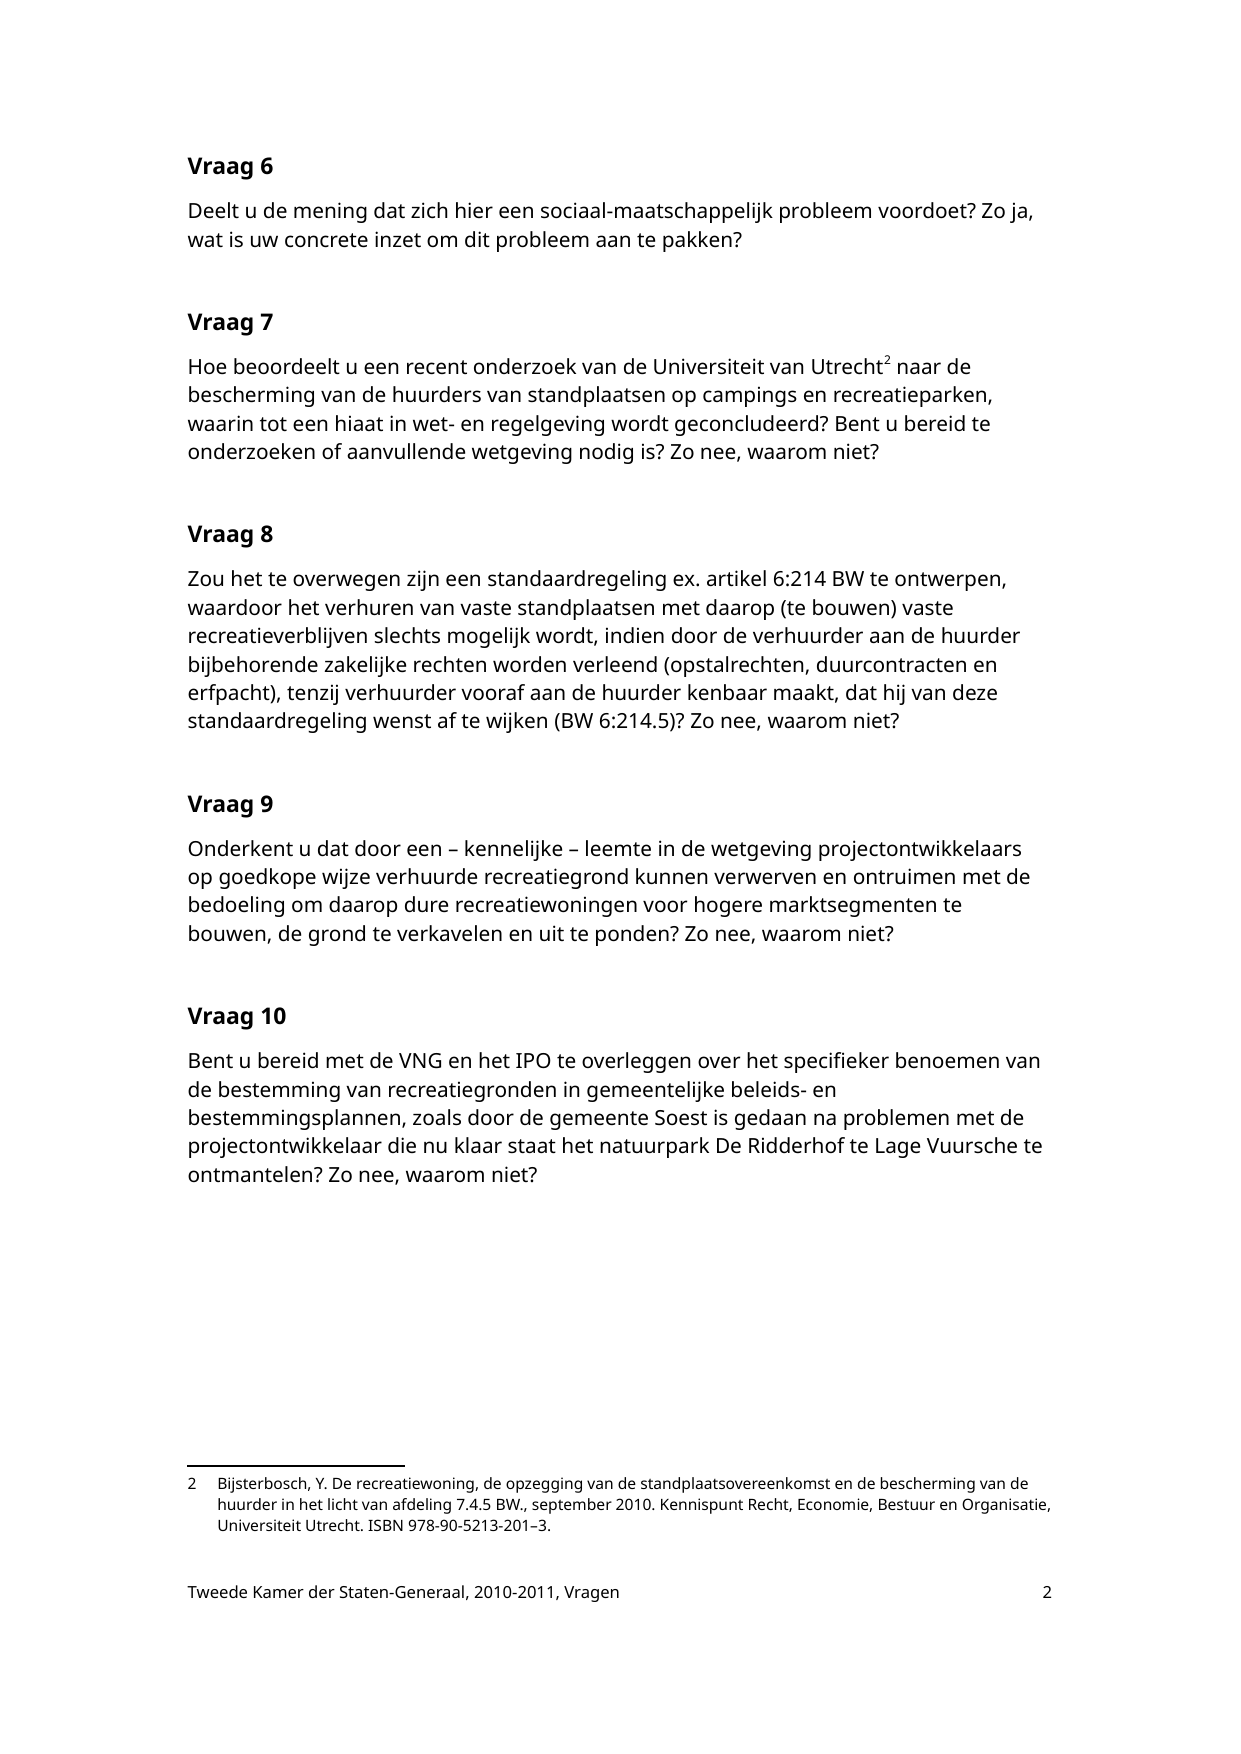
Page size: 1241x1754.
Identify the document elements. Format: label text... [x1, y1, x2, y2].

text Zou het te overwegen zijn een standaardregeling ex. artikel 6:214 BW te ontwerpen, waardoor het verhuren van vaste standplaatsen met daarop (te bouwen) vaste recreatieverblijven slechts mogelijk wordt, indien door de verhuurder aan de huurder bijbehorende zakelijke rechten worden verleend (opstalrechten, duurcontracten en erfpacht), tenzij verhuurder vooraf aan de huurder kenbaar maakt, dat hij van deze standaardregeling wenst af te wijken (BW 6:214.5)? Zo nee, waarom niet? [187, 564, 1053, 735]
subtitle Vraag 10 [187, 1000, 1053, 1031]
subtitle Vraag 7 [187, 306, 1053, 337]
subtitle Vraag 8 [187, 518, 1053, 549]
subtitle Vraag 9 [187, 787, 1053, 819]
text Deelt u de mening dat zich hier een sociaal-maatschappelijk probleem voordoet? Zo ja, wat is uw concrete inzet om dit probleem aan te pakken? [187, 196, 1053, 253]
text Onderkent u dat door een – kennelijke – leemte in de wetgeving projectontwikkelaars op goedkope wijze verhuurde recreatiegrond kunnen verwerven en ontruimen met de bedoeling om daarop dure recreatiewoningen voor hogere marktsegmenten te bouwen, de grond te verkavelen en uit te ponden? Zo nee, waarom niet? [187, 834, 1053, 947]
subtitle Vraag 6 [187, 150, 1053, 181]
text Bent u bereid met de VNG en het IPO te overleggen over het specifieker benoemen van de bestemming van recreatiegronden in gemeentelijke beleids- en bestemmingsplannen, zoals door de gemeente Soest is gedaan na problemen met de projectontwikkelaar die nu klaar staat het natuurpark De Ridderhof te Lage Vuursche te ontmantelen? Zo nee, waarom niet? [187, 1046, 1053, 1188]
text Bijsterbosch, Y. De recreatiewoning, de opzegging van de standplaatsovereenkomst en de bescherming van de huurder in het licht van afdeling 7.4.5 BW., september 2010. Kennispunt Recht, Economie, Bestuur en Organisatie, Universiteit Utrecht. ISBN 978-90-5213-201–3. [187, 1422, 1053, 1536]
text Hoe beoordeelt u een recent onderzoek van de Universiteit van Utrecht naar de bescherming van de huurders van standplaatsen op campings en recreatieparken, waarin tot een hiaat in wet- en regelgeving wordt geconcludeerd? Bent u bereid te onderzoeken of aanvullende wetgeving nodig is? Zo nee, waarom niet? [187, 352, 1053, 466]
